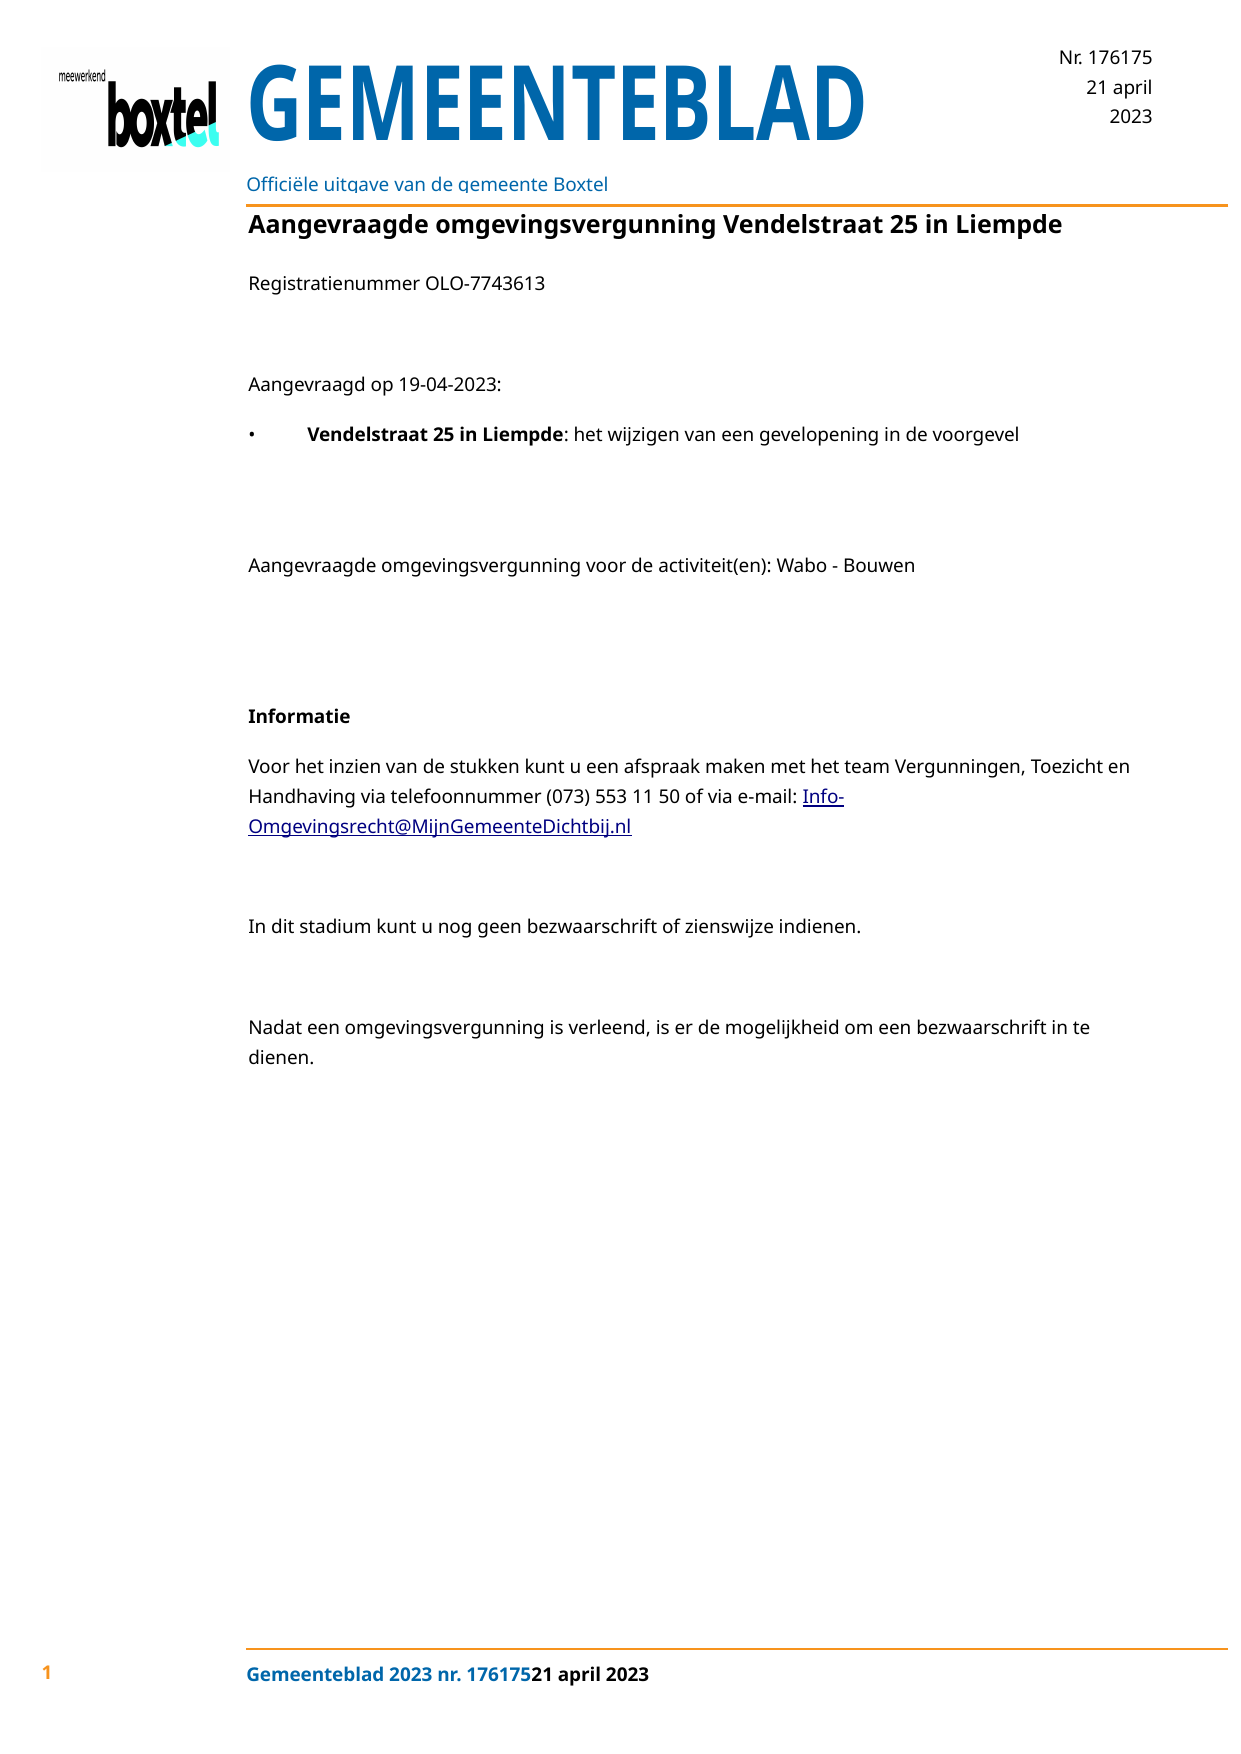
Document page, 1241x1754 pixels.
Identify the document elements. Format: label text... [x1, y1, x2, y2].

text Aangevraagd op 19-04-2023: [248, 371, 1152, 397]
text In dit stadium kunt u nog geen bezwaarschrift of zienswijze indienen. [248, 914, 1152, 939]
text Nadat een omgevingsvergunning is verleend, is er de mogelijkheid om een bezwaarschrift in te dienen. [248, 1014, 1152, 1070]
list Vendelstraat 25 in Liempde: het wijzigen van een gevelopening in de voorgevel [248, 422, 1152, 447]
text Registratienummer OLO-7743613 [248, 270, 1152, 296]
text Aangevraagde omgevingsvergunning voor de activiteit(en): Wabo - Bouwen [248, 552, 1152, 578]
text Aangevraagde omgevingsvergunning Vendelstraat 25 in Liempde [248, 207, 1152, 241]
picture [41, 47, 231, 172]
text Voor het inzien van de stukken kunt u een afspraak maken met het team Vergunningen, Toezicht en Handhaving via telefoonnummer (073) 553 11 50 of via e-mail: Info-Omgevingsrecht@MijnGemeenteDichtbij.nl [248, 754, 1152, 838]
text Informatie [248, 703, 1152, 729]
